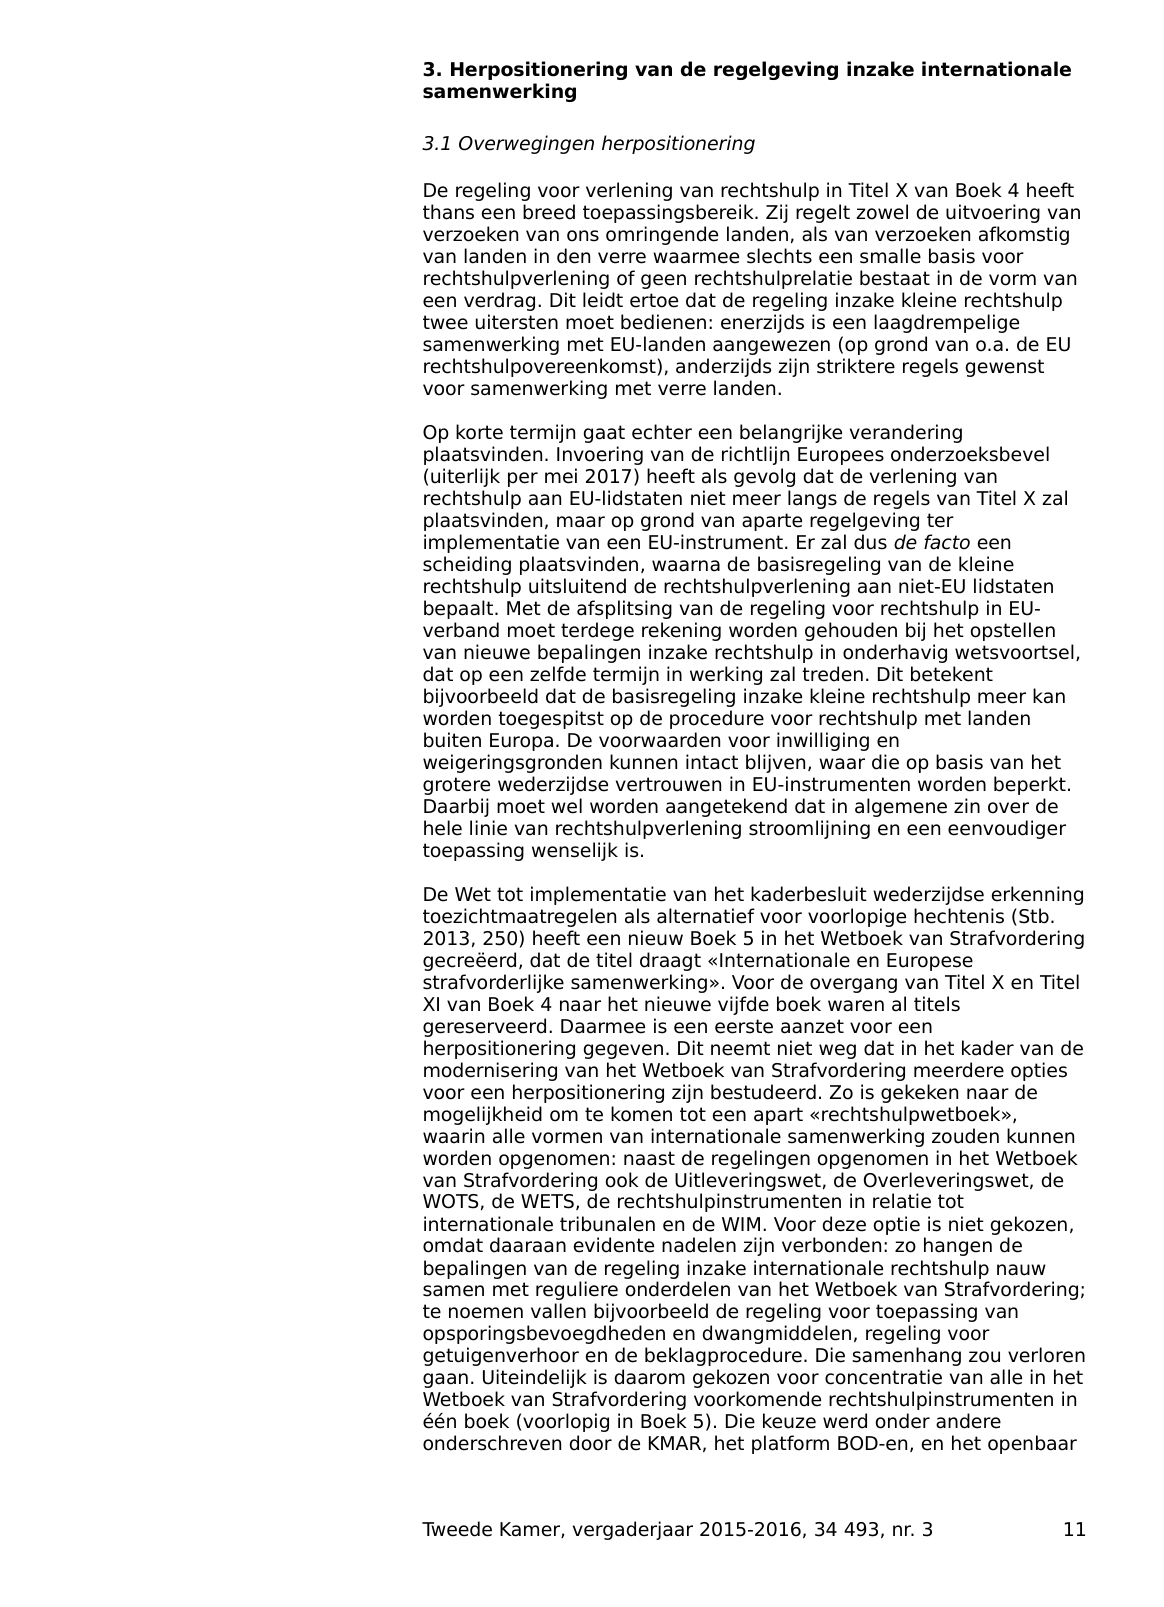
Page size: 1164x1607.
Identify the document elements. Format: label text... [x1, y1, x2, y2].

text Op korte termijn gaat echter een belangrijke verandering plaatsvinden. Invoering van de richtlijn Europees onderzoeksbevel (uiterlijk per mei 2017) heeft als gevolg dat de verlening van rechtshulp aan EU-lidstaten niet meer langs de regels van Titel X zal plaatsvinden, maar op grond van aparte regelgeving ter implementatie van een EU-instrument. Er zal dus de facto een scheiding plaatsvinden, waarna de basisregeling van de kleine rechtshulp uitsluitend de rechtshulpverlening aan niet-EU lidstaten bepaalt. Met de afsplitsing van de regeling voor rechtshulp in EU-verband moet terdege rekening worden gehouden bij het opstellen van nieuwe bepalingen inzake rechtshulp in onderhavig wetsvoortsel, dat op een zelfde termijn in werking zal treden. Dit betekent bijvoorbeeld dat de basisregeling inzake kleine rechtshulp meer kan worden toegespitst op de procedure voor rechtshulp met landen buiten Europa. De voorwaarden voor inwilliging en weigeringsgronden kunnen intact blijven, waar die op basis van het grotere wederzijdse vertrouwen in EU-instrumenten worden beperkt. Daarbij moet wel worden aangetekend dat in algemene zin over de hele linie van rechtshulpverlening stroomlijning en een eenvoudiger toepassing wenselijk is. [422, 422, 1087, 862]
subtitle 3.1 Overwegingen herpositionering [422, 133, 1087, 155]
text De Wet tot implementatie van het kaderbesluit wederzijdse erkenning toezichtmaatregelen als alternatief voor voorlopige hechtenis (Stb. 2013, 250) heeft een nieuw Boek 5 in het Wetboek van Strafvordering gecreëerd, dat de titel draagt «Internationale en Europese strafvorderlijke samenwerking». Voor de overgang van Titel X en Titel XI van Boek 4 naar het nieuwe vijfde boek waren al titels gereserveerd. Daarmee is een eerste aanzet voor een herpositionering gegeven. Dit neemt niet weg dat in het kader van de modernisering van het Wetboek van Strafvordering meerdere opties voor een herpositionering zijn bestudeerd. Zo is gekeken naar de mogelijkheid om te komen tot een apart «rechtshulpwetboek», waarin alle vormen van internationale samenwerking zouden kunnen worden opgenomen: naast de regelingen opgenomen in het Wetboek van Strafvordering ook de Uitleveringswet, de Overleveringswet, de WOTS, de WETS, de rechtshulpinstrumenten in relatie tot internationale tribunalen en de WIM. Voor deze optie is niet gekozen, omdat daaraan evidente nadelen zijn verbonden: zo hangen de bepalingen van de regeling inzake internationale rechtshulp nauw samen met reguliere onderdelen van het Wetboek van Strafvordering; te noemen vallen bijvoorbeeld de regeling voor toepassing van opsporingsbevoegdheden en dwangmiddelen, regeling voor getuigenverhoor en de beklagprocedure. Die samenhang zou verloren gaan. Uiteindelijk is daarom gekozen voor concentratie van alle in het Wetboek van Strafvordering voorkomende rechtshulpinstrumenten in één boek (voorlopig in Boek 5). Die keuze werd onder andere onderschreven door de KMAR, het platform BOD-en, en het openbaar [422, 884, 1087, 1455]
subtitle 3. Herpositionering van de regelgeving inzake internationale samenwerking [422, 59, 1087, 103]
text De regeling voor verlening van rechtshulp in Titel X van Boek 4 heeft thans een breed toepassingsbereik. Zij regelt zowel de uitvoering van verzoeken van ons omringende landen, als van verzoeken afkomstig van landen in den verre waarmee slechts een smalle basis voor rechtshulpverlening of geen rechtshulprelatie bestaat in de vorm van een verdrag. Dit leidt ertoe dat de regeling inzake kleine rechtshulp twee uitersten moet bedienen: enerzijds is een laagdrempelige samenwerking met EU-landen aangewezen (op grond van o.a. de EU rechtshulpovereenkomst), anderzijds zijn striktere regels gewenst voor samenwerking met verre landen. [422, 180, 1087, 400]
